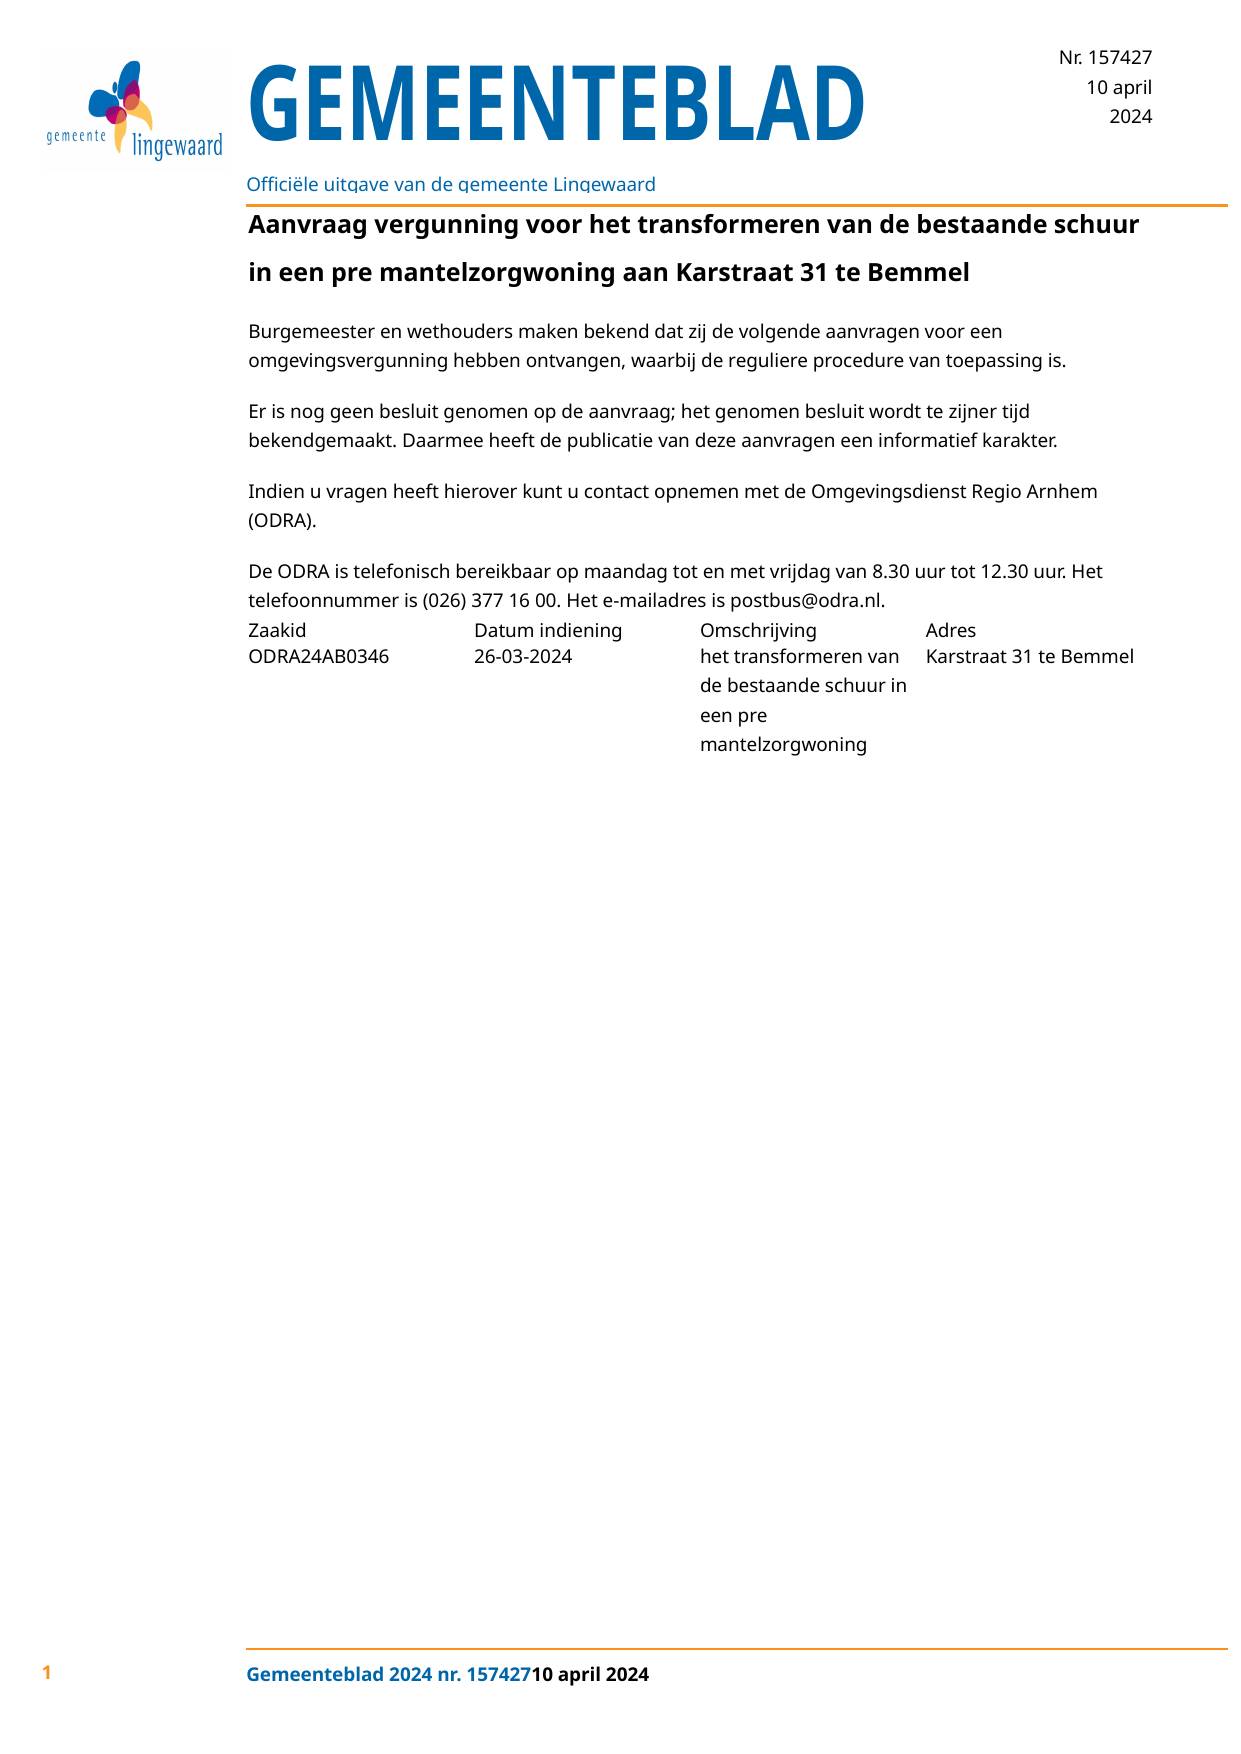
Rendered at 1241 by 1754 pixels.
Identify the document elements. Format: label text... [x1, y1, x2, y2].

table_cell ODRA24AB0346 [248, 643, 474, 757]
table_cell 26-03-2024 [474, 643, 700, 757]
table_header Adres [926, 617, 1152, 643]
text Burgemeester en wethouders maken bekend dat zij de volgende aanvragen voor een omgevingsvergunning hebben ontvangen, waarbij de reguliere procedure van toepassing is. [248, 318, 1152, 373]
picture [41, 47, 231, 172]
text Er is nog geen besluit genomen op de aanvraag; het genomen besluit wordt te zijner tijd bekendgemaakt. Daarmee heeft de publicatie van deze aanvragen een informatief karakter. [248, 398, 1152, 453]
text Indien u vragen heeft hierover kunt u contact opnemen met de Omgevingsdienst Regio Arnhem (ODRA). [248, 478, 1152, 533]
table_cell het transformeren van de bestaande schuur in een pre mantelzorgwoning [700, 643, 926, 757]
table_header Zaakid [248, 617, 474, 643]
table_cell Karstraat 31 te Bemmel [926, 643, 1152, 757]
table_header Omschrijving [700, 617, 926, 643]
table_header Datum indiening [474, 617, 700, 643]
text Aanvraag vergunning voor het transformeren van de bestaande schuur in een pre mantelzorgwoning aan Karstraat 31 te Bemmel [248, 207, 1152, 288]
text De ODRA is telefonisch bereikbaar op maandag tot en met vrijdag van 8.30 uur tot 12.30 uur. Het telefoonnummer is (026) 377 16 00. Het e-mailadres is postbus@odra.nl. [248, 558, 1152, 613]
